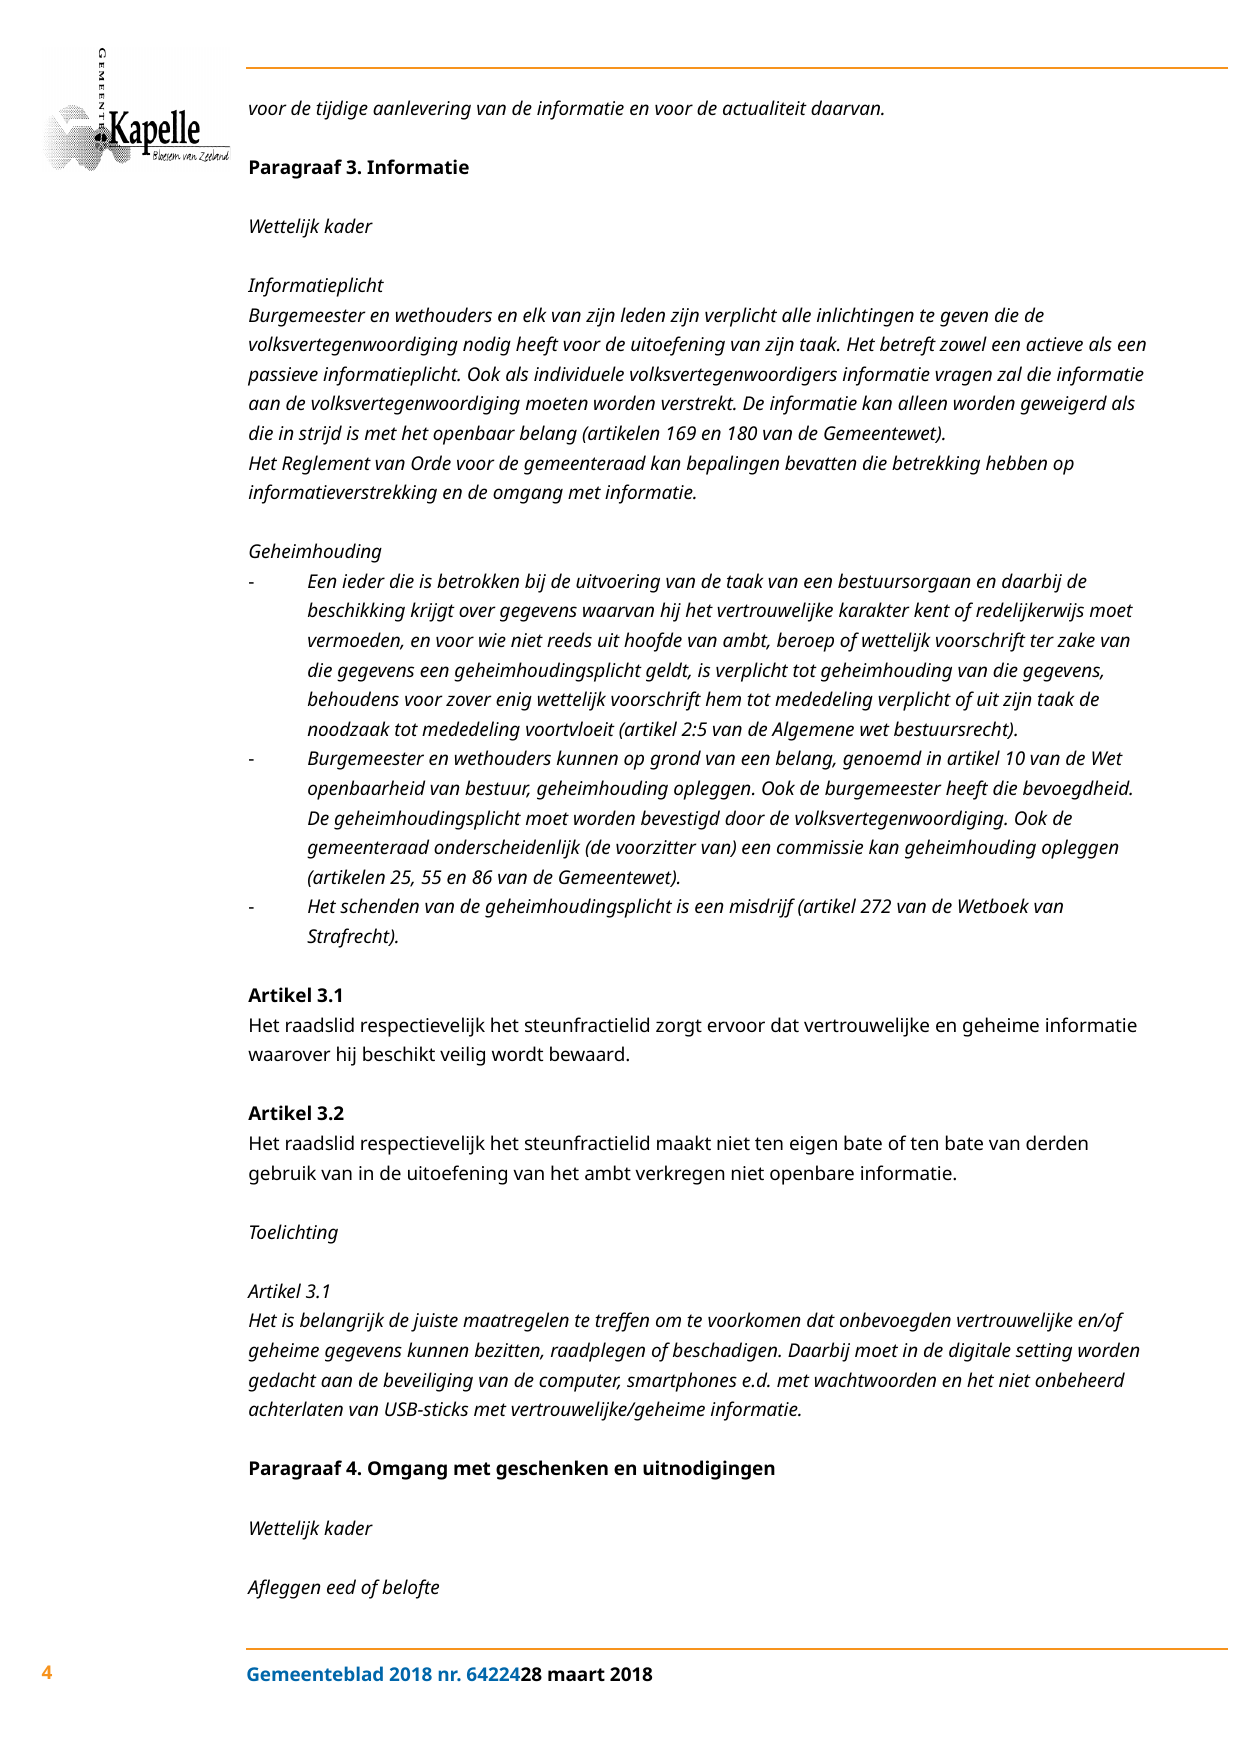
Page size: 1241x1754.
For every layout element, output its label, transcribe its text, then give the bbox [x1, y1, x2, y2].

text Het raadslid respectievelijk het steunfractielid maakt niet ten eigen bate of ten bate van derden gebruik van in de uitoefening van het ambt verkregen niet openbare informatie. [248, 1130, 1152, 1186]
text Informatieplicht [248, 272, 1152, 298]
list Het schenden van de geheimhoudingsplicht is een misdrijf (artikel 272 van de Wetboek van Strafrecht). [248, 893, 1152, 949]
text Toelichting [248, 1219, 1152, 1245]
text Paragraaf 3. Informatie [248, 154, 1152, 180]
text Geheimhouding [248, 538, 1152, 564]
picture [41, 47, 231, 172]
text Burgemeester en wethouders en elk van zijn leden zijn verplicht alle inlichtingen te geven die de volksvertegenwoordiging nodig heeft voor de uitoefening van zijn taak. Het betreft zowel een actieve als een passieve informatieplicht. Ook als individuele volksvertegenwoordigers informatie vragen zal die informatie aan de volksvertegenwoordiging moeten worden verstrekt. De informatie kan alleen worden geweigerd als die in strijd is met het openbaar belang (artikelen 169 en 180 van de Gemeentewet). [248, 302, 1152, 446]
list Burgemeester en wethouders kunnen op grond van een belang, genoemd in artikel 10 van de Wet openbaarheid van bestuur, geheimhouding opleggen. Ook de burgemeester heeft die bevoegdheid. De geheimhoudingsplicht moet worden bevestigd door de volksvertegenwoordiging. Ook de gemeenteraad onderscheidenlijk (de voorzitter van) een commissie kan geheimhouding opleggen (artikelen 25, 55 en 86 van de Gemeentewet). [248, 746, 1152, 890]
text Artikel 3.1 [248, 1278, 1152, 1304]
list Een ieder die is betrokken bij de uitvoering van de taak van een bestuursorgaan en daarbij de beschikking krijgt over gegevens waarvan hij het vertrouwelijke karakter kent of redelijkerwijs moet vermoeden, en voor wie niet reeds uit hoofde van ambt, beroep of wettelijk voorschrift ter zake van die gegevens een geheimhoudingsplicht geldt, is verplicht tot geheimhouding van die gegevens, behoudens voor zover enig wettelijk voorschrift hem tot mededeling verplicht of uit zijn taak de noodzaak tot mededeling voortvloeit (artikel 2:5 van de Algemene wet bestuursrecht). [248, 568, 1152, 742]
text Het raadslid respectievelijk het steunfractielid zorgt ervoor dat vertrouwelijke en geheime informatie waarover hij beschikt veilig wordt bewaard. [248, 1012, 1152, 1067]
text Het Reglement van Orde voor de gemeenteraad kan bepalingen bevatten die betrekking hebben op informatieverstrekking en de omgang met informatie. [248, 450, 1152, 505]
text Artikel 3.2 [248, 1101, 1152, 1126]
text Wettelijk kader [248, 1515, 1152, 1541]
text Artikel 3.1 [248, 982, 1152, 1008]
text Paragraaf 4. Omgang met geschenken en uitnodigingen [248, 1456, 1152, 1481]
text Afleggen eed of belofte [248, 1574, 1152, 1600]
text Wettelijk kader [248, 213, 1152, 239]
text voor de tijdige aanlevering van de informatie en voor de actualiteit daarvan. [248, 95, 1152, 121]
text Het is belangrijk de juiste maatregelen te treffen om te voorkomen dat onbevoegden vertrouwelijke en/of geheime gegevens kunnen bezitten, raadplegen of beschadigen. Daarbij moet in de digitale setting worden gedacht aan de beveiliging van de computer, smartphones e.d. met wachtwoorden en het niet onbeheerd achterlaten van USB-sticks met vertrouwelijke/geheime informatie. [248, 1308, 1152, 1422]
